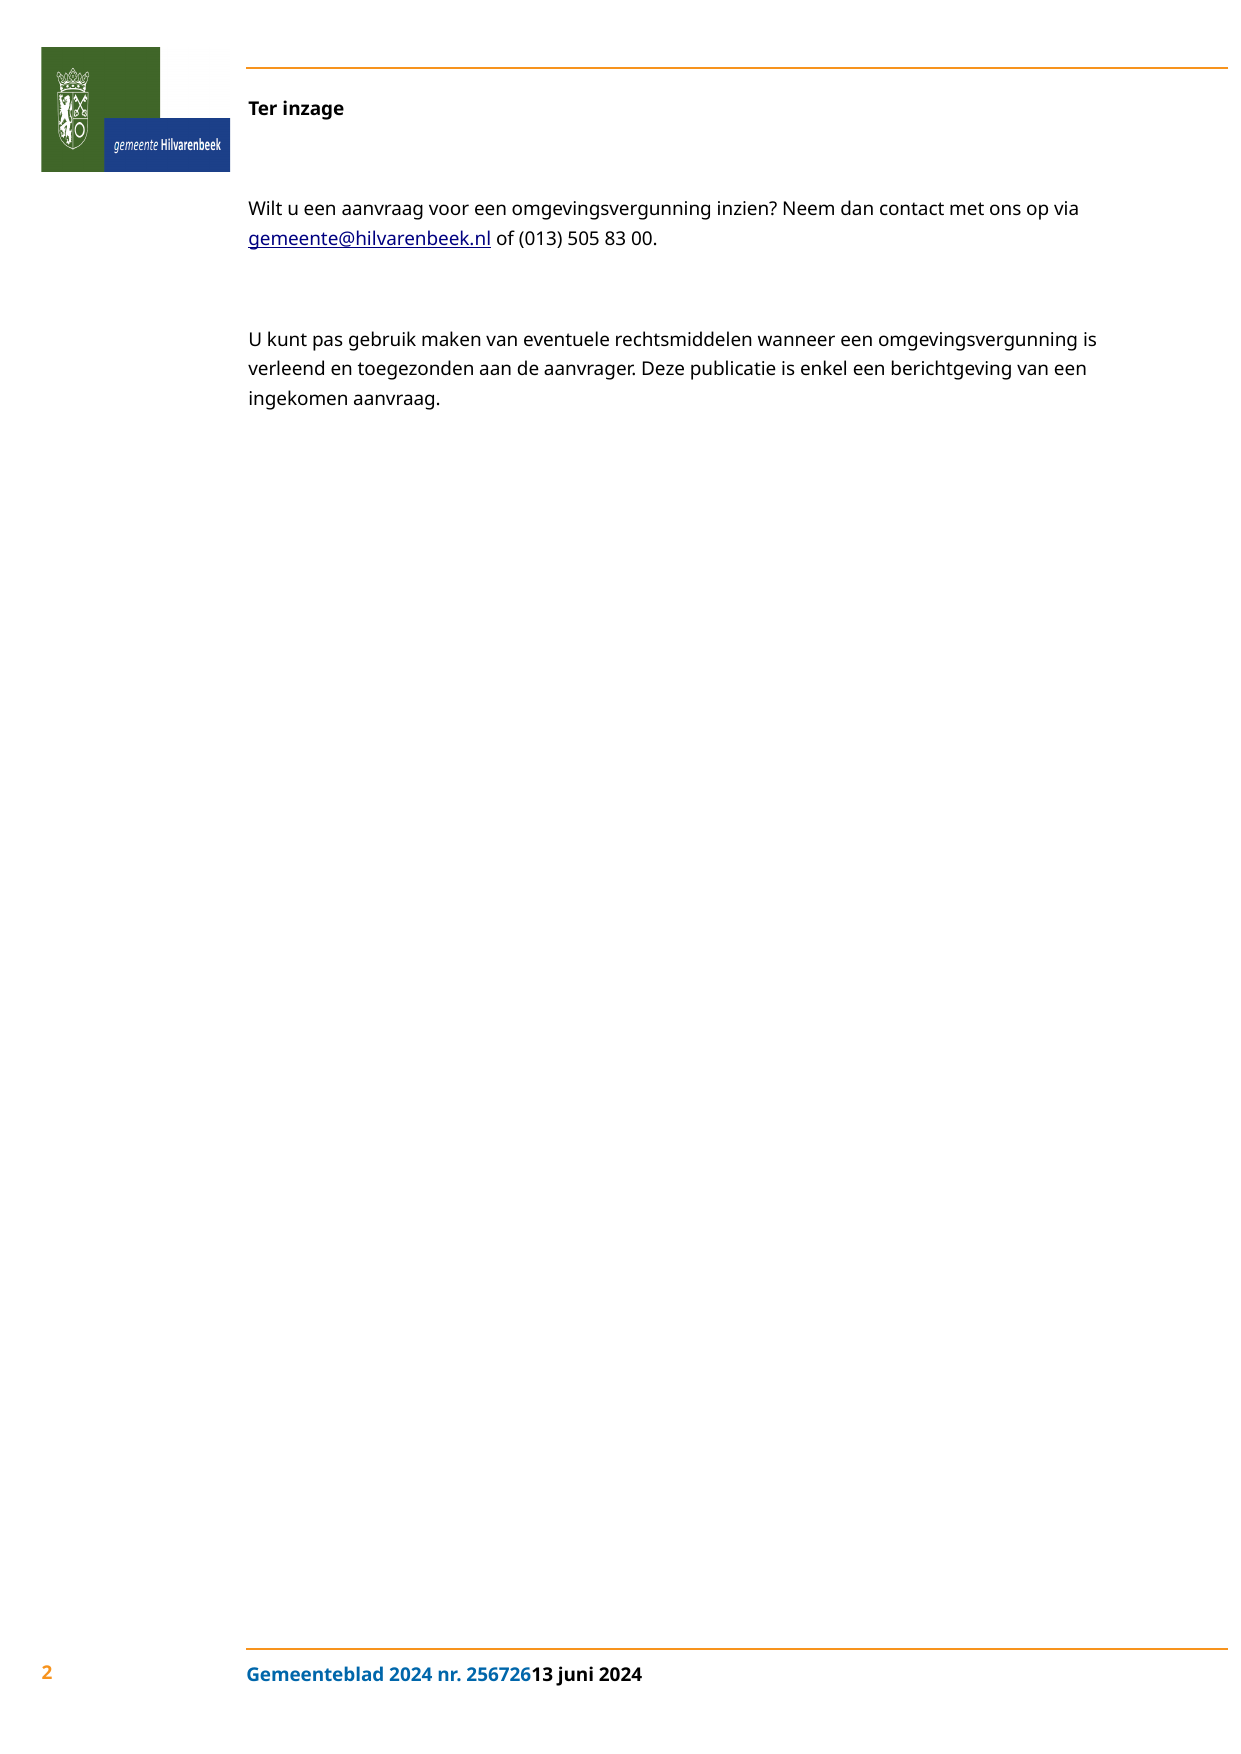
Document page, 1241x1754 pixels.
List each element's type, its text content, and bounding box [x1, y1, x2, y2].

text Ter inzage [248, 95, 1152, 121]
picture [41, 47, 231, 172]
text Wilt u een aanvraag voor een omgevingsvergunning inzien? Neem dan contact met ons op via gemeente@hilvarenbeek.nl of (013) 505 83 00. [248, 196, 1152, 251]
text U kunt pas gebruik maken van eventuele rechtsmiddelen wanneer een omgevingsvergunning is verleend en toegezonden aan de aanvrager. Deze publicatie is enkel een berichtgeving van een ingekomen aanvraag. [248, 326, 1152, 411]
